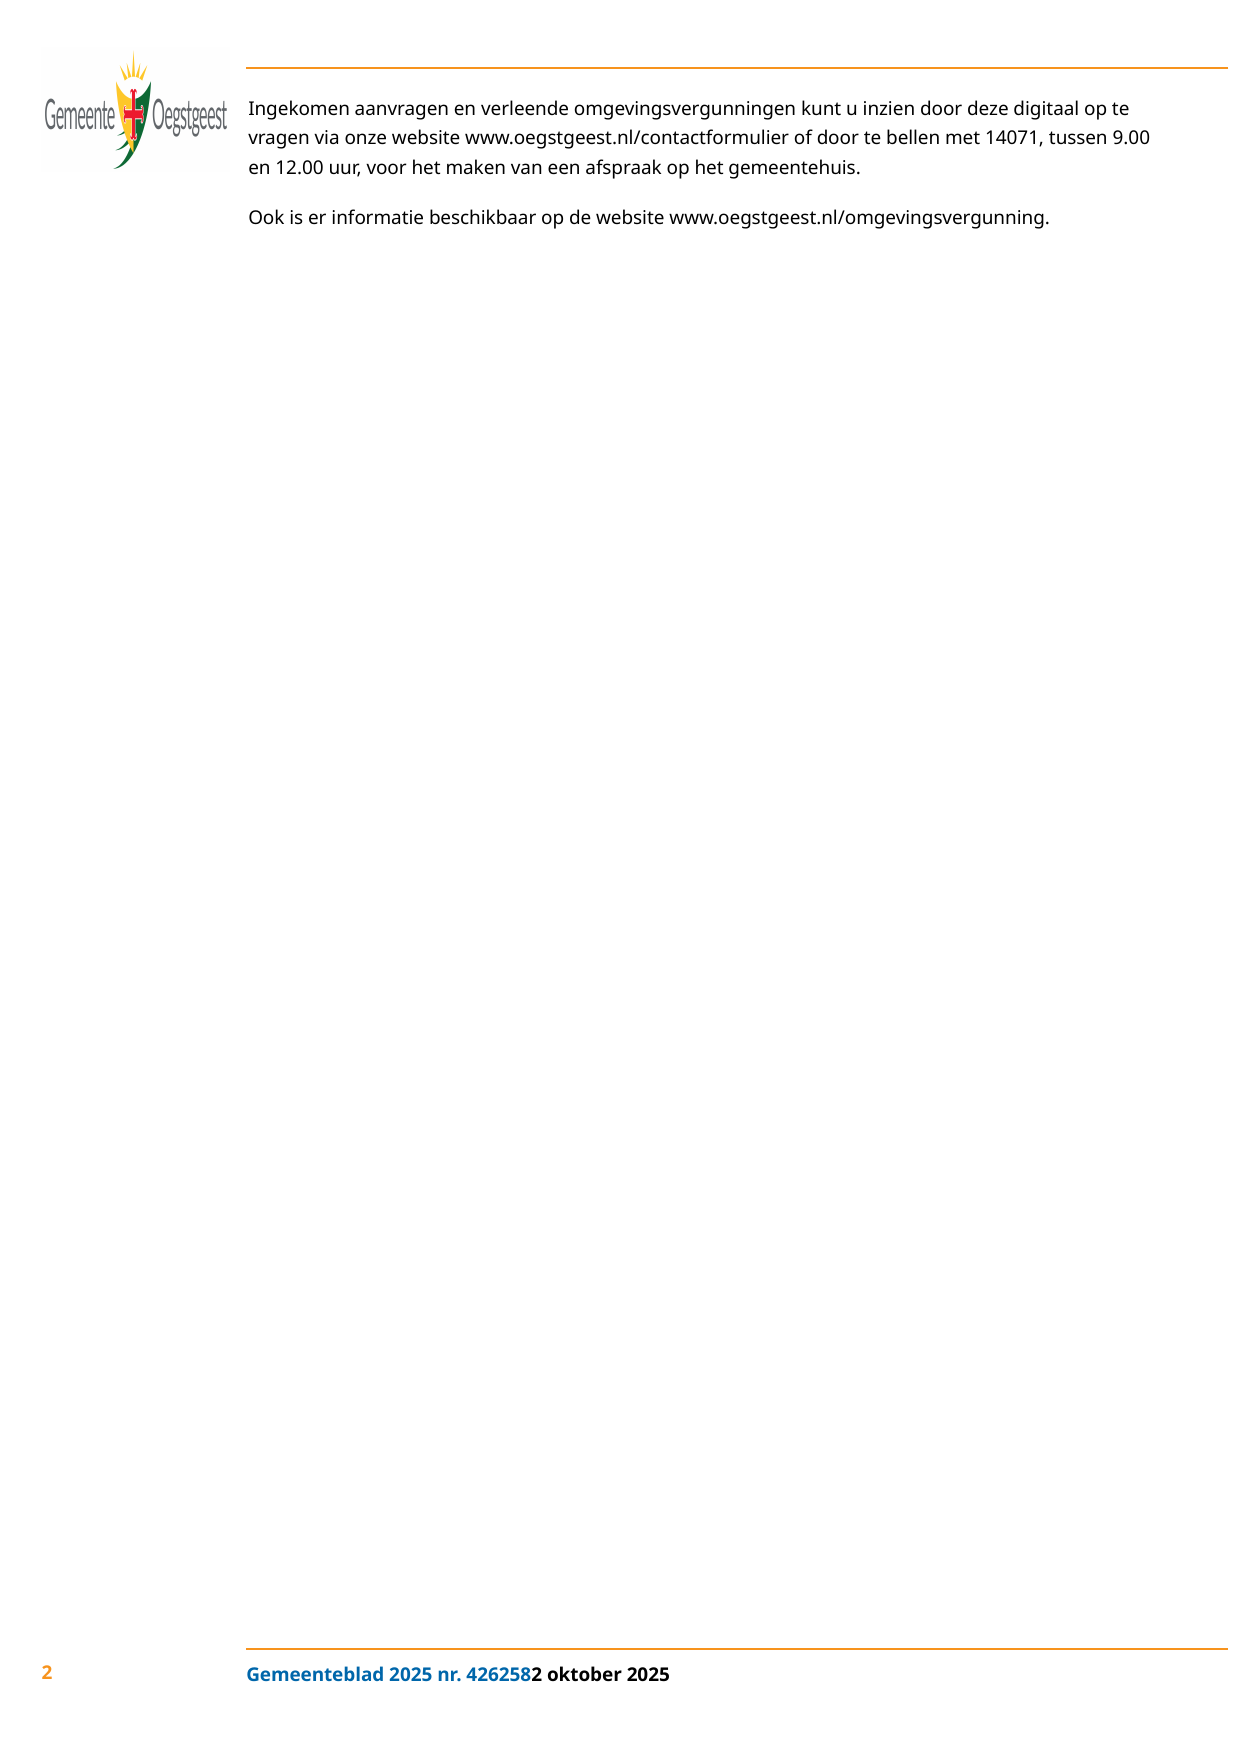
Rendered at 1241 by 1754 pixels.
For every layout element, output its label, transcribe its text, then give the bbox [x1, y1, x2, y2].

text Ook is er informatie beschikbaar op de website www.oegstgeest.nl/omgevingsvergunning. [248, 204, 1152, 230]
picture [41, 47, 231, 172]
text Ingekomen aanvragen en verleende omgevingsvergunningen kunt u inzien door deze digitaal op te vragen via onze website www.oegstgeest.nl/contactformulier of door te bellen met 14071, tussen 9.00 en 12.00 uur, voor het maken van een afspraak op het gemeentehuis. [248, 95, 1152, 180]
